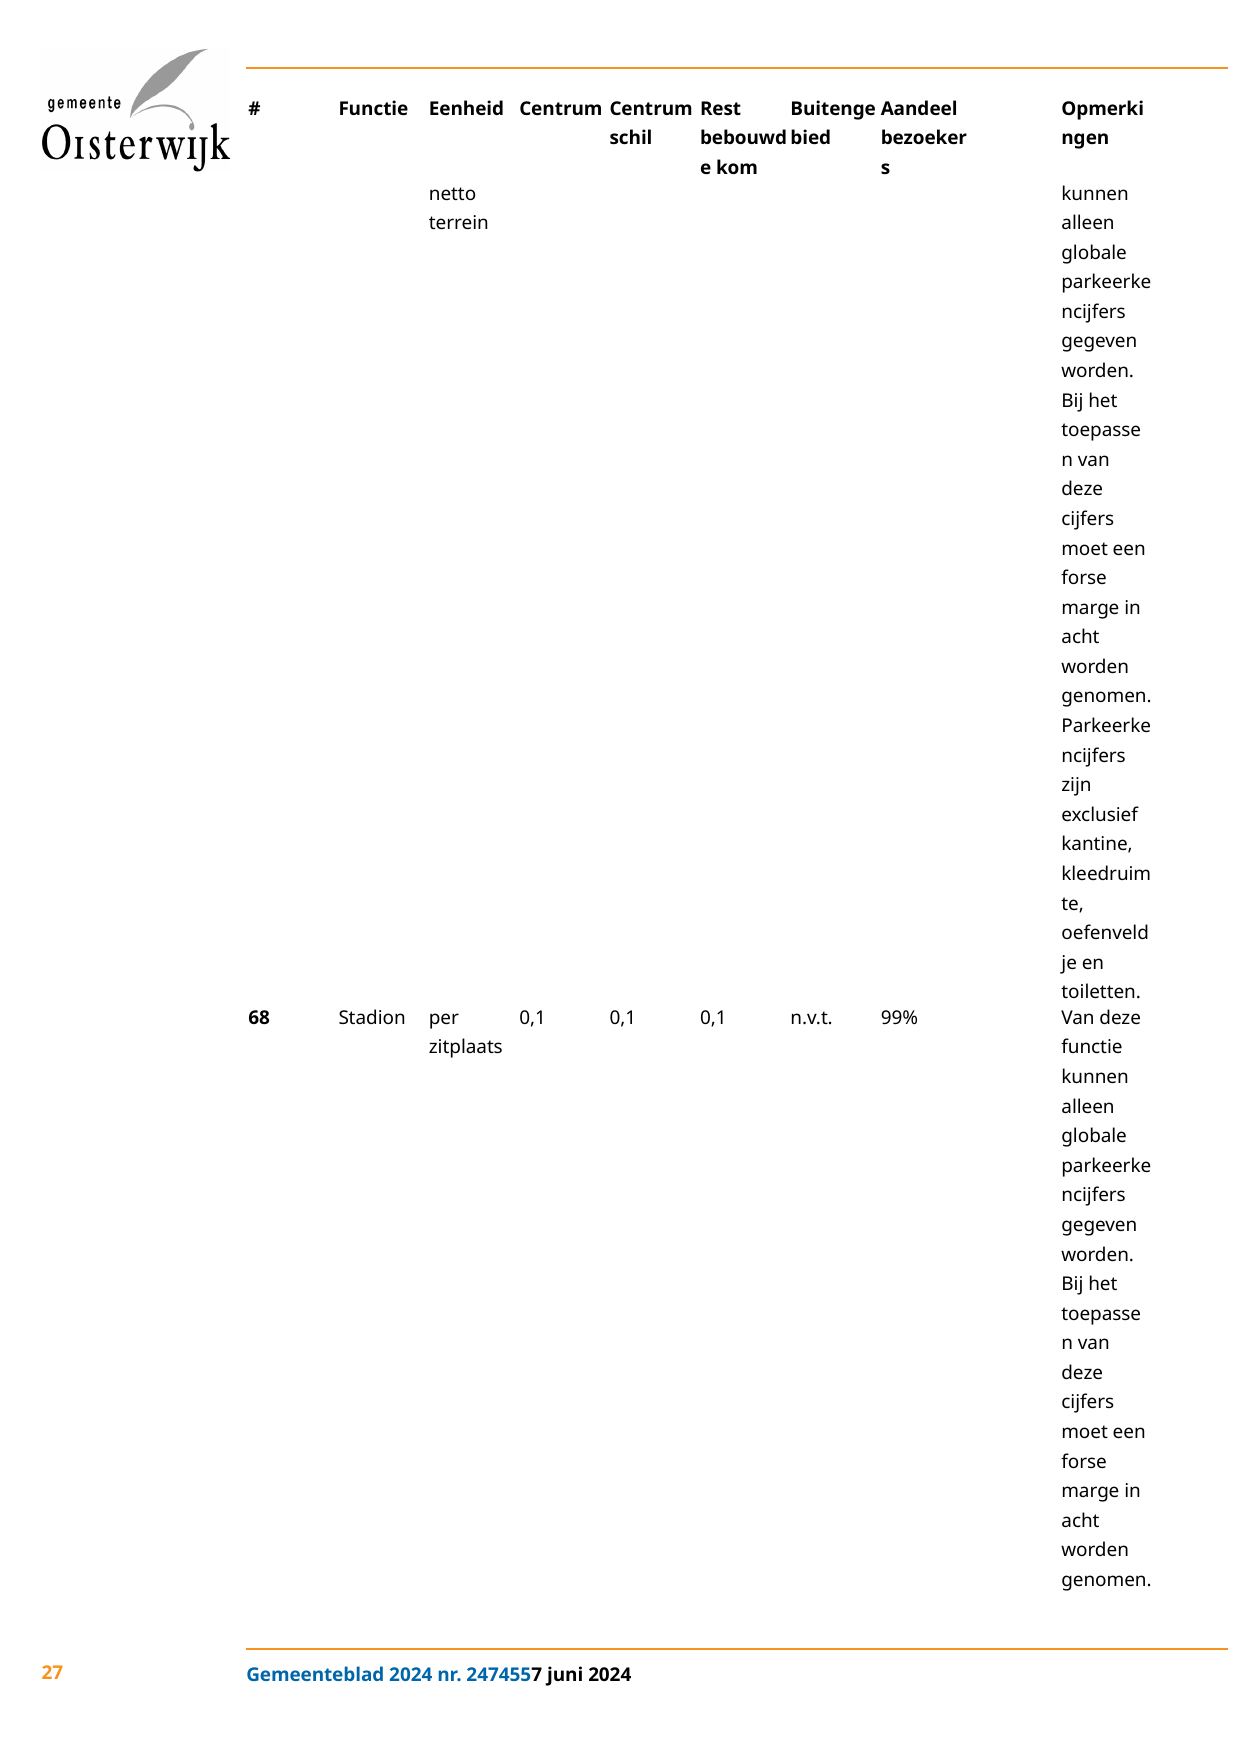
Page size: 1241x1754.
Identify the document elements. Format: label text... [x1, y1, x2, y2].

table_cell [881, 180, 971, 1004]
table_cell [790, 180, 881, 1004]
table_header # [248, 95, 338, 180]
table_header Eenheid [429, 95, 519, 180]
table_cell 68 [248, 1004, 338, 1592]
table_cell [609, 180, 700, 1004]
table_cell [971, 180, 1061, 1004]
table_cell per zitplaats [429, 1004, 519, 1592]
table_cell Van deze functie kunnen alleen globale parkeerkencijfers gegeven worden. Bij het toepassen van deze cijfers moet een forse marge in acht worden genomen. [1061, 1004, 1152, 1592]
table_cell [971, 1004, 1061, 1592]
table_cell [248, 180, 338, 1004]
table_cell kunnen alleen globale parkeerkencijfers gegeven worden. Bij het toepassen van deze cijfers moet een forse marge in acht worden genomen. Parkeerkencijfers zijn exclusief kantine, kleedruimte, oefenveldje en toiletten. [1061, 180, 1152, 1004]
table_cell 99% [881, 1004, 971, 1592]
table_header Buitengebied [790, 95, 881, 180]
table_header Centrum [519, 95, 609, 180]
table_cell 0,1 [519, 1004, 609, 1592]
table_cell [519, 180, 609, 1004]
table_cell 0,1 [700, 1004, 790, 1592]
table_header Opmerkingen [1061, 95, 1152, 180]
table_cell Stadion [338, 1004, 429, 1592]
table_cell [338, 180, 429, 1004]
table_cell [700, 180, 790, 1004]
table_header Aandeel bezoekers [881, 95, 971, 180]
table_cell 0,1 [609, 1004, 700, 1592]
table_header Functie [338, 95, 429, 180]
table_cell n.v.t. [790, 1004, 881, 1592]
table_header [971, 95, 1061, 180]
table_cell netto terrein [429, 180, 519, 1004]
table_header Rest bebouwde kom [700, 95, 790, 180]
picture [41, 47, 231, 172]
table_header Centrum schil [609, 95, 700, 180]
